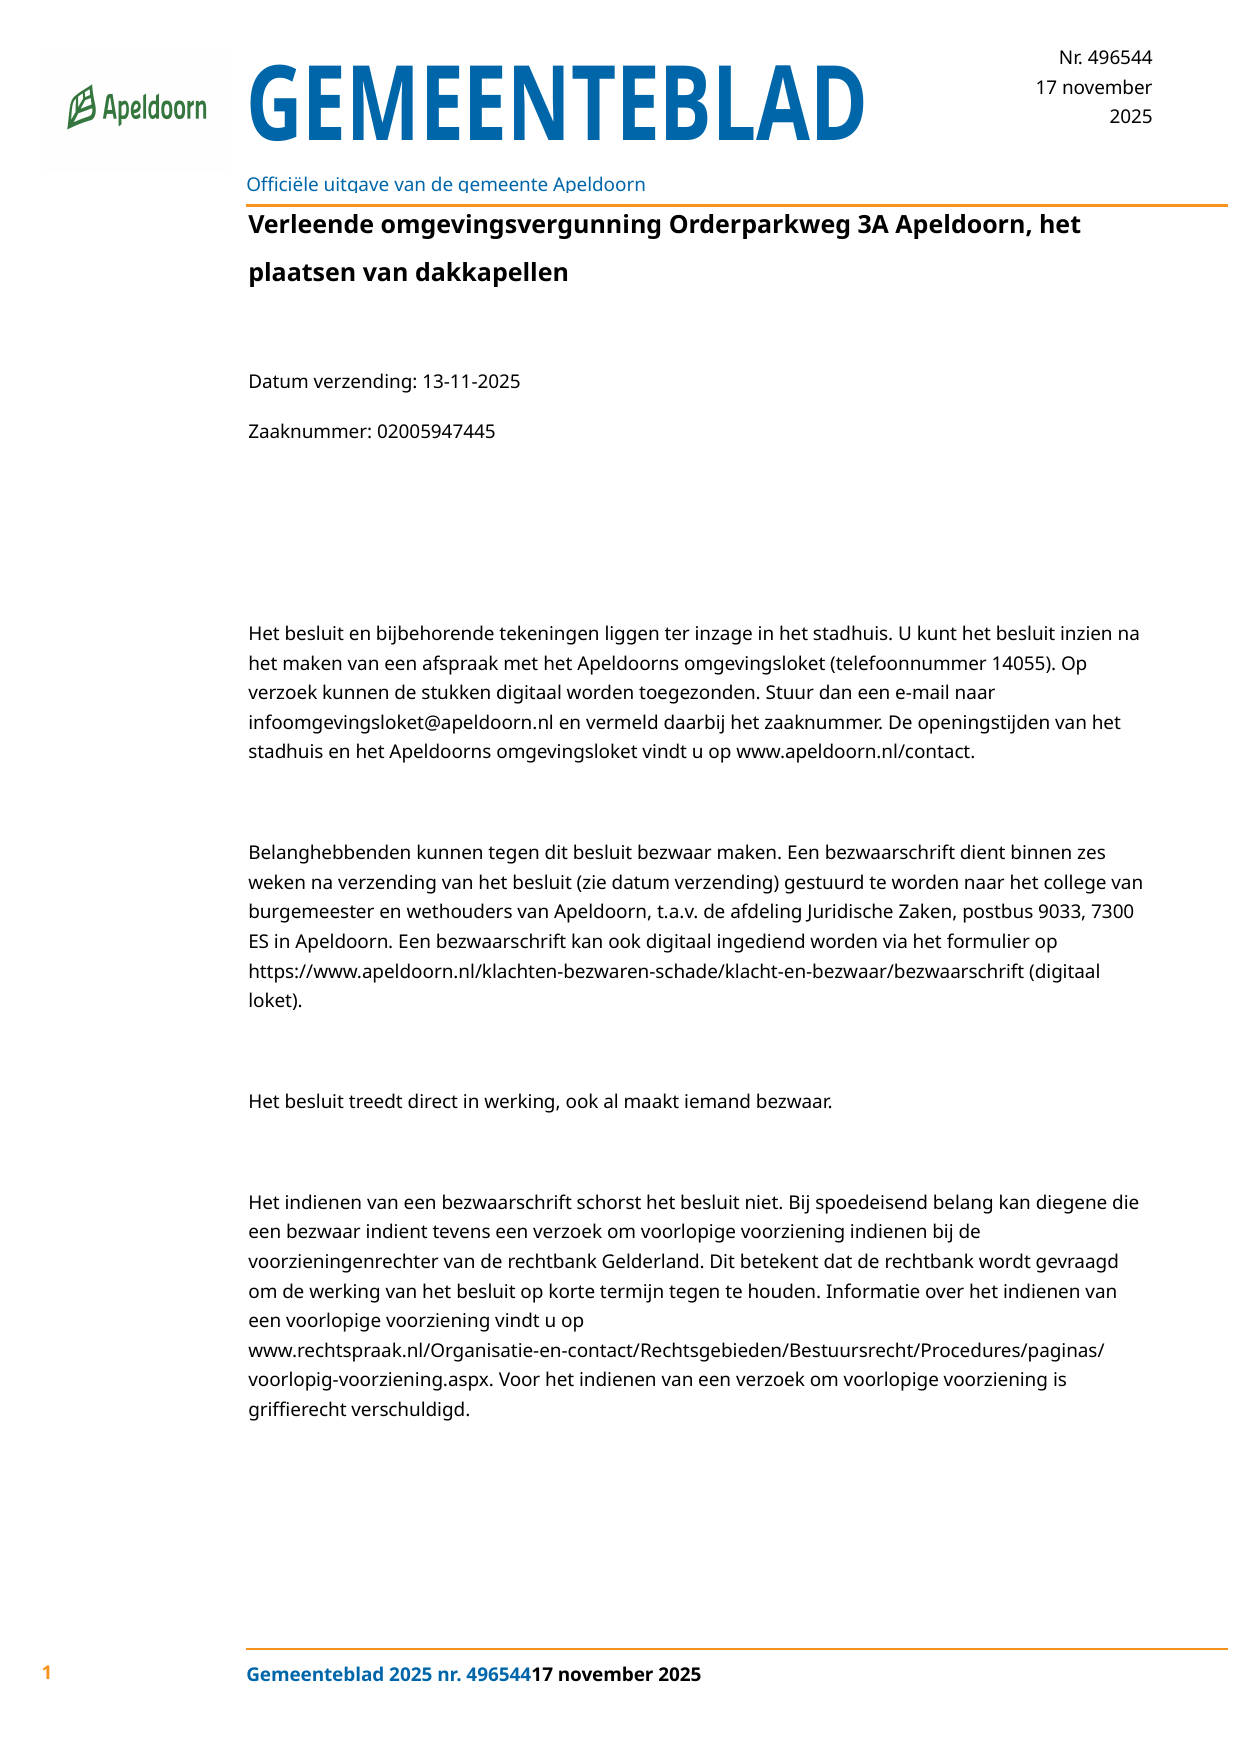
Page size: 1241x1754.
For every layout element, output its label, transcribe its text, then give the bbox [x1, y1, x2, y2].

text Het besluit treedt direct in werking, ook al maakt iemand bezwaar. [248, 1088, 1152, 1114]
text Het indienen van een bezwaarschrift schorst het besluit niet. Bij spoedeisend belang kan diegene die een bezwaar indient tevens een verzoek om voorlopige voorziening indienen bij de voorzieningenrechter van de rechtbank Gelderland. Dit betekent dat de rechtbank wordt gevraagd om de werking van het besluit op korte termijn tegen te houden. Informatie over het indienen van een voorlopige voorziening vindt u op www.rechtspraak.nl/Organisatie-en-contact/Rechtsgebieden/Bestuursrecht/Procedures/paginas/voorlopig-voorziening.aspx. Voor het indienen van een verzoek om voorlopige voorziening is griffierecht verschuldigd. [248, 1189, 1152, 1422]
text Zaaknummer: 02005947445 [248, 419, 1152, 444]
text Het besluit en bijbehorende tekeningen liggen ter inzage in het stadhuis. U kunt het besluit inzien na het maken van een afspraak met het Apeldoorns omgevingsloket (telefoonnummer 14055). Op verzoek kunnen de stukken digitaal worden toegezonden. Stuur dan een e-mail naar infoomgevingsloket@apeldoorn.nl en vermeld daarbij het zaaknummer. De openingstijden van het stadhuis en het Apeldoorns omgevingsloket vindt u op www.apeldoorn.nl/contact. [248, 620, 1152, 764]
text Belanghebbenden kunnen tegen dit besluit bezwaar maken. Een bezwaarschrift dient binnen zes weken na verzending van het besluit (zie datum verzending) gestuurd te worden naar het college van burgemeester en wethouders van Apeldoorn, t.a.v. de afdeling Juridische Zaken, postbus 9033, 7300 ES in Apeldoorn. Een bezwaarschrift kan ook digitaal ingediend worden via het formulier op https://www.apeldoorn.nl/klachten-bezwaren-schade/klacht-en-bezwaar/bezwaarschrift (digitaal loket). [248, 839, 1152, 1013]
text Verleende omgevingsvergunning Orderparkweg 3A Apeldoorn, het plaatsen van dakkapellen [248, 207, 1152, 288]
picture [41, 47, 231, 172]
text Datum verzending: 13-11-2025 [248, 368, 1152, 394]
